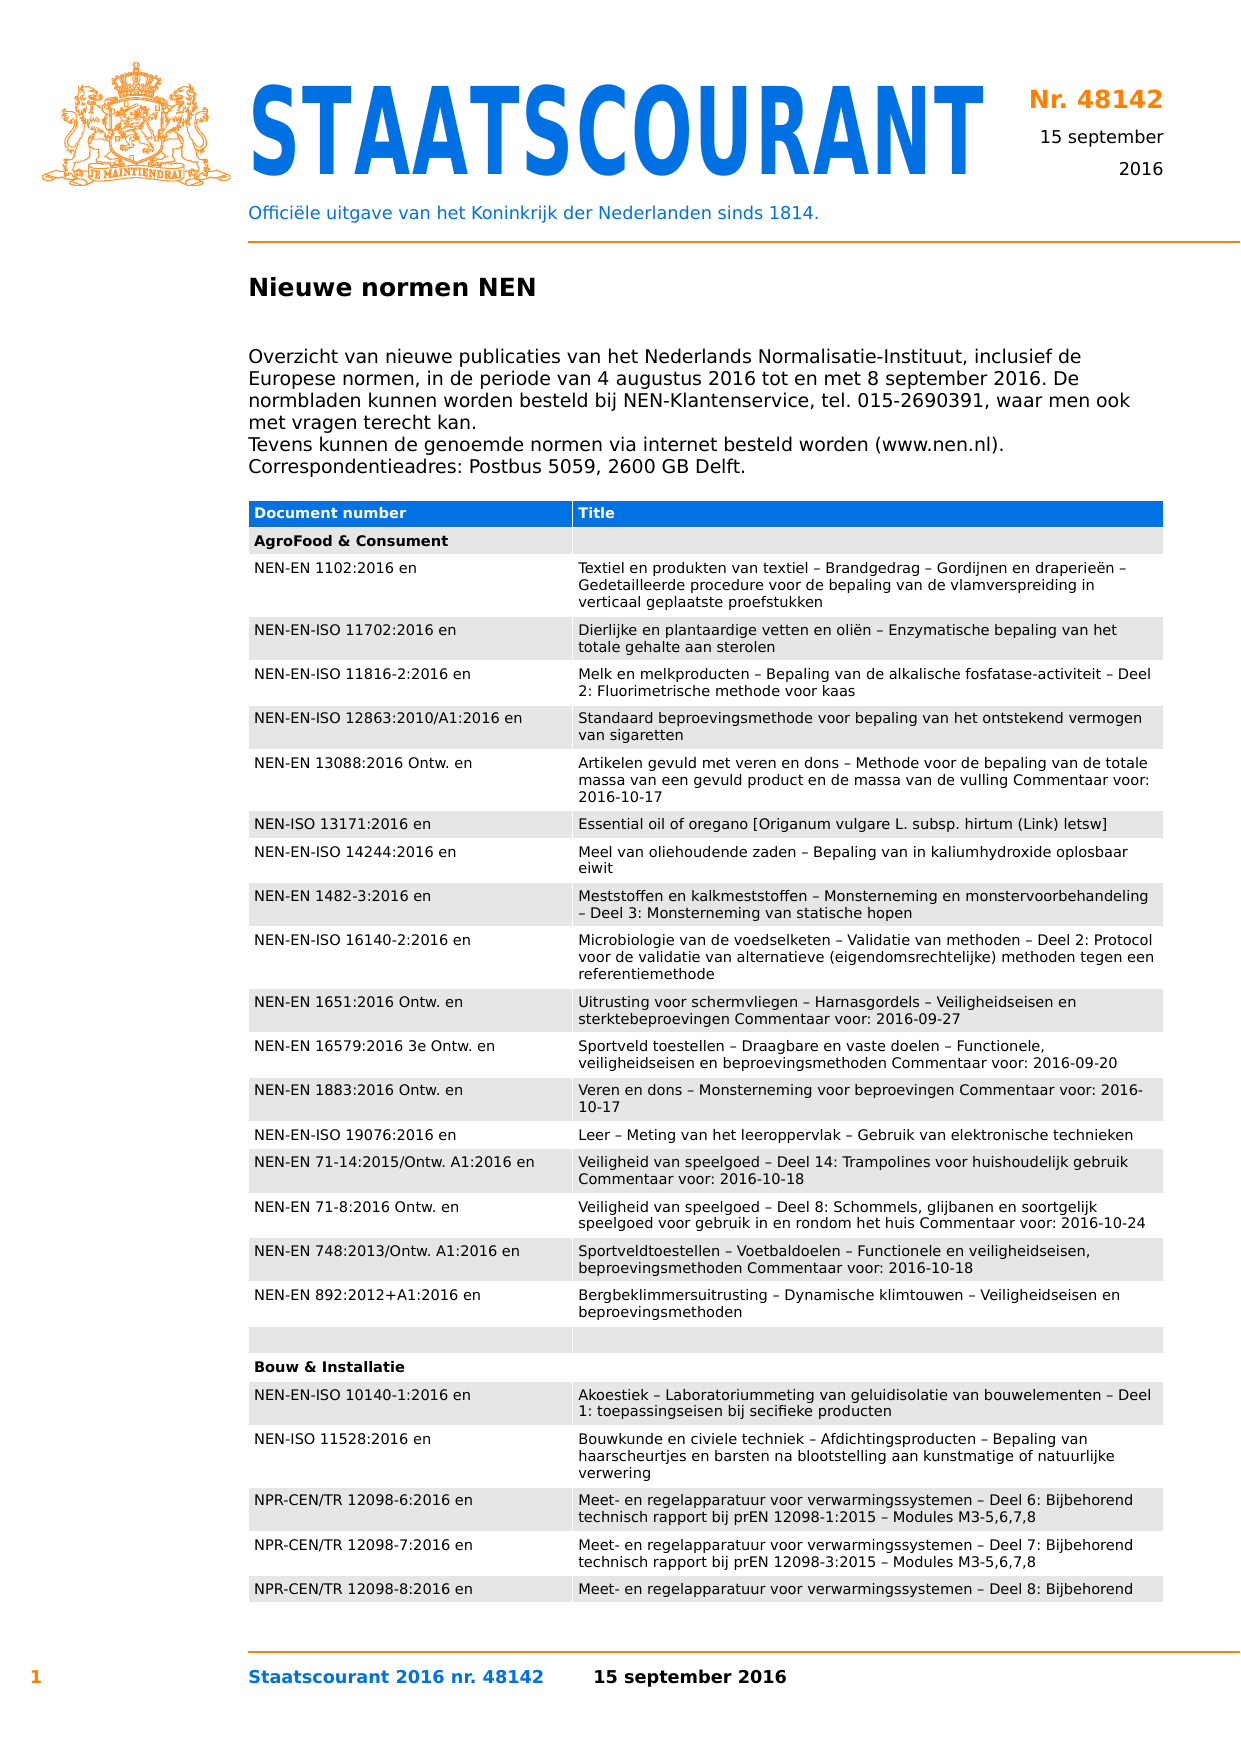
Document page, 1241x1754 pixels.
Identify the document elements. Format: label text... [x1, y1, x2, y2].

table_cell Meel van oliehoudende zaden – Bepaling van in kaliumhydroxide oplosbaar eiwit [573, 839, 1163, 882]
table_cell Textiel en produkten van textiel – Brandgedrag – Gordijnen en draperieën – Gedetailleerde procedure voor de bepaling van de vlamverspreiding in verticaal geplaatste proefstukken [573, 556, 1163, 616]
table_cell Veiligheid van speelgoed – Deel 8: Schommels, glijbanen en soortgelijk speelgoed voor gebruik in en rondom het huis Commentaar voor: 2016-10-24 [573, 1194, 1163, 1237]
table_cell [573, 528, 1163, 554]
text Tevens kunnen de genoemde normen via internet besteld worden (www.nen.nl). [248, 434, 1163, 456]
table_cell NEN-EN 13088:2016 Ontw. en [249, 750, 572, 810]
table_cell Bouwkunde en civiele techniek – Afdichtingsproducten – Bepaling van haarscheurtjes en barsten na blootstelling aan kunstmatige of natuurlijke verwering [573, 1426, 1163, 1486]
subtitle Nieuwe normen NEN [248, 273, 1163, 302]
table_cell NEN-ISO 13171:2016 en [249, 811, 572, 838]
table_cell Standaard beproevingsmethode voor bepaling van het ontstekend vermogen van sigaretten [573, 706, 1163, 749]
table_cell NEN-EN 748:2013/Ontw. A1:2016 en [249, 1238, 572, 1281]
table_cell NPR-CEN/TR 12098-6:2016 en [249, 1488, 572, 1531]
table_cell Uitrusting voor schermvliegen – Harnasgordels – Veiligheidseisen en sterktebeproevingen Commentaar voor: 2016-09-27 [573, 989, 1163, 1032]
table_cell NEN-EN 16579:2016 3e Ontw. en [249, 1033, 572, 1077]
table_cell Bergbeklimmersuitrusting – Dynamische klimtouwen – Veiligheidseisen en beproevingsmethoden [573, 1283, 1163, 1326]
table_cell NEN-EN-ISO 14244:2016 en [249, 839, 572, 882]
table_cell NEN-EN 1651:2016 Ontw. en [249, 989, 572, 1032]
table_cell NEN-EN-ISO 11702:2016 en [249, 617, 572, 660]
table_cell NEN-EN-ISO 11816-2:2016 en [249, 661, 572, 704]
table_cell 2016 [998, 153, 1240, 203]
table_cell NEN-EN 1102:2016 en [249, 556, 572, 616]
table_cell [573, 1354, 1163, 1381]
table_cell Meet- en regelapparatuur voor verwarmingssystemen – Deel 8: Bijbehorend [573, 1576, 1163, 1602]
table_cell 15 september [998, 121, 1240, 153]
table_cell AgroFood & Consument [249, 528, 572, 554]
table_header Document number [249, 501, 572, 527]
table_cell Sportveld toestellen – Draagbare en vaste doelen – Functionele, veiligheidseisen en beproevingsmethoden Commentaar voor: 2016-09-20 [573, 1033, 1163, 1077]
table_cell NPR-CEN/TR 12098-8:2016 en [249, 1576, 572, 1602]
text Overzicht van nieuwe publicaties van het Nederlands Normalisatie-Instituut, inclusief de Europese normen, in de periode van 4 augustus 2016 tot en met 8 september 2016. De normbladen kunnen worden besteld bij NEN-Klantenservice, tel. 015-2690391, waar men ook met vragen terecht kan. [248, 346, 1163, 434]
table_cell Bouw & Installatie [249, 1354, 572, 1381]
table_header Nr. 48142 [998, 62, 1240, 121]
table_cell NEN-EN-ISO 16140-2:2016 en [249, 928, 572, 988]
table_cell NEN-EN 1883:2016 Ontw. en [249, 1078, 572, 1121]
table_cell NEN-EN-ISO 19076:2016 en [249, 1122, 572, 1148]
text Correspondentieadres: Postbus 5059, 2600 GB Delft. [248, 456, 1163, 478]
table_cell [573, 1327, 1163, 1353]
table_cell Leer – Meting van het leeroppervlak – Gebruik van elektronische technieken [573, 1122, 1163, 1148]
table_header Title [573, 501, 1163, 527]
table_cell Officiële uitgave van het Koninkrijk der Nederlanden sinds 1814. [248, 203, 1240, 241]
table_header STAATSCOURANT [248, 62, 998, 203]
table_cell NEN-EN-ISO 12863:2010/A1:2016 en [249, 706, 572, 749]
table_cell Essential oil of oregano [Origanum vulgare L. subsp. hirtum (Link) letsw] [573, 811, 1163, 838]
table_cell NPR-CEN/TR 12098-7:2016 en [249, 1532, 572, 1575]
table_cell Akoestiek – Laboratoriummeting van geluidisolatie van bouwelementen – Deel 1: toepassingseisen bij secifieke producten [573, 1382, 1163, 1425]
table_cell Microbiologie van de voedselketen – Validatie van methoden – Deel 2: Protocol voor de validatie van alternatieve (eigendomsrechtelijke) methoden tegen een referentiemethode [573, 928, 1163, 988]
table_cell NEN-EN 71-14:2015/Ontw. A1:2016 en [249, 1149, 572, 1193]
table_cell NEN-EN 1482-3:2016 en [249, 883, 572, 926]
table_cell Veren en dons – Monsterneming voor beproevingen Commentaar voor: 2016-10-17 [573, 1078, 1163, 1121]
table_cell NEN-EN-ISO 10140-1:2016 en [249, 1382, 572, 1425]
table_cell Artikelen gevuld met veren en dons – Methode voor de bepaling van de totale massa van een gevuld product en de massa van de vulling Commentaar voor: 2016-10-17 [573, 750, 1163, 810]
table_cell Sportveldtoestellen – Voetbaldoelen – Functionele en veiligheidseisen, beproevingsmethoden Commentaar voor: 2016-10-18 [573, 1238, 1163, 1281]
table_cell [249, 1327, 572, 1353]
table_cell NEN-EN 71-8:2016 Ontw. en [249, 1194, 572, 1237]
table_cell Meet- en regelapparatuur voor verwarmingssystemen – Deel 6: Bijbehorend technisch rapport bij prEN 12098-1:2015 – Modules M3-5,6,7,8 [573, 1488, 1163, 1531]
table_cell Meststoffen en kalkmeststoffen – Monsterneming en monstervoorbehandeling – Deel 3: Monsterneming van statische hopen [573, 883, 1163, 926]
table_cell Meet- en regelapparatuur voor verwarmingssystemen – Deel 7: Bijbehorend technisch rapport bij prEN 12098-3:2015 – Modules M3-5,6,7,8 [573, 1532, 1163, 1575]
table_cell Dierlijke en plantaardige vetten en oliën – Enzymatische bepaling van het totale gehalte aan sterolen [573, 617, 1163, 660]
table_cell NEN-EN 892:2012+A1:2016 en [249, 1283, 572, 1326]
table_header [25, 62, 248, 241]
picture [41, 62, 231, 186]
table_cell Veiligheid van speelgoed – Deel 14: Trampolines voor huishoudelijk gebruik Commentaar voor: 2016-10-18 [573, 1149, 1163, 1193]
table_cell NEN-ISO 11528:2016 en [249, 1426, 572, 1486]
table_cell Melk en melkproducten – Bepaling van de alkalische fosfatase-activiteit – Deel 2: Fluorimetrische methode voor kaas [573, 661, 1163, 704]
